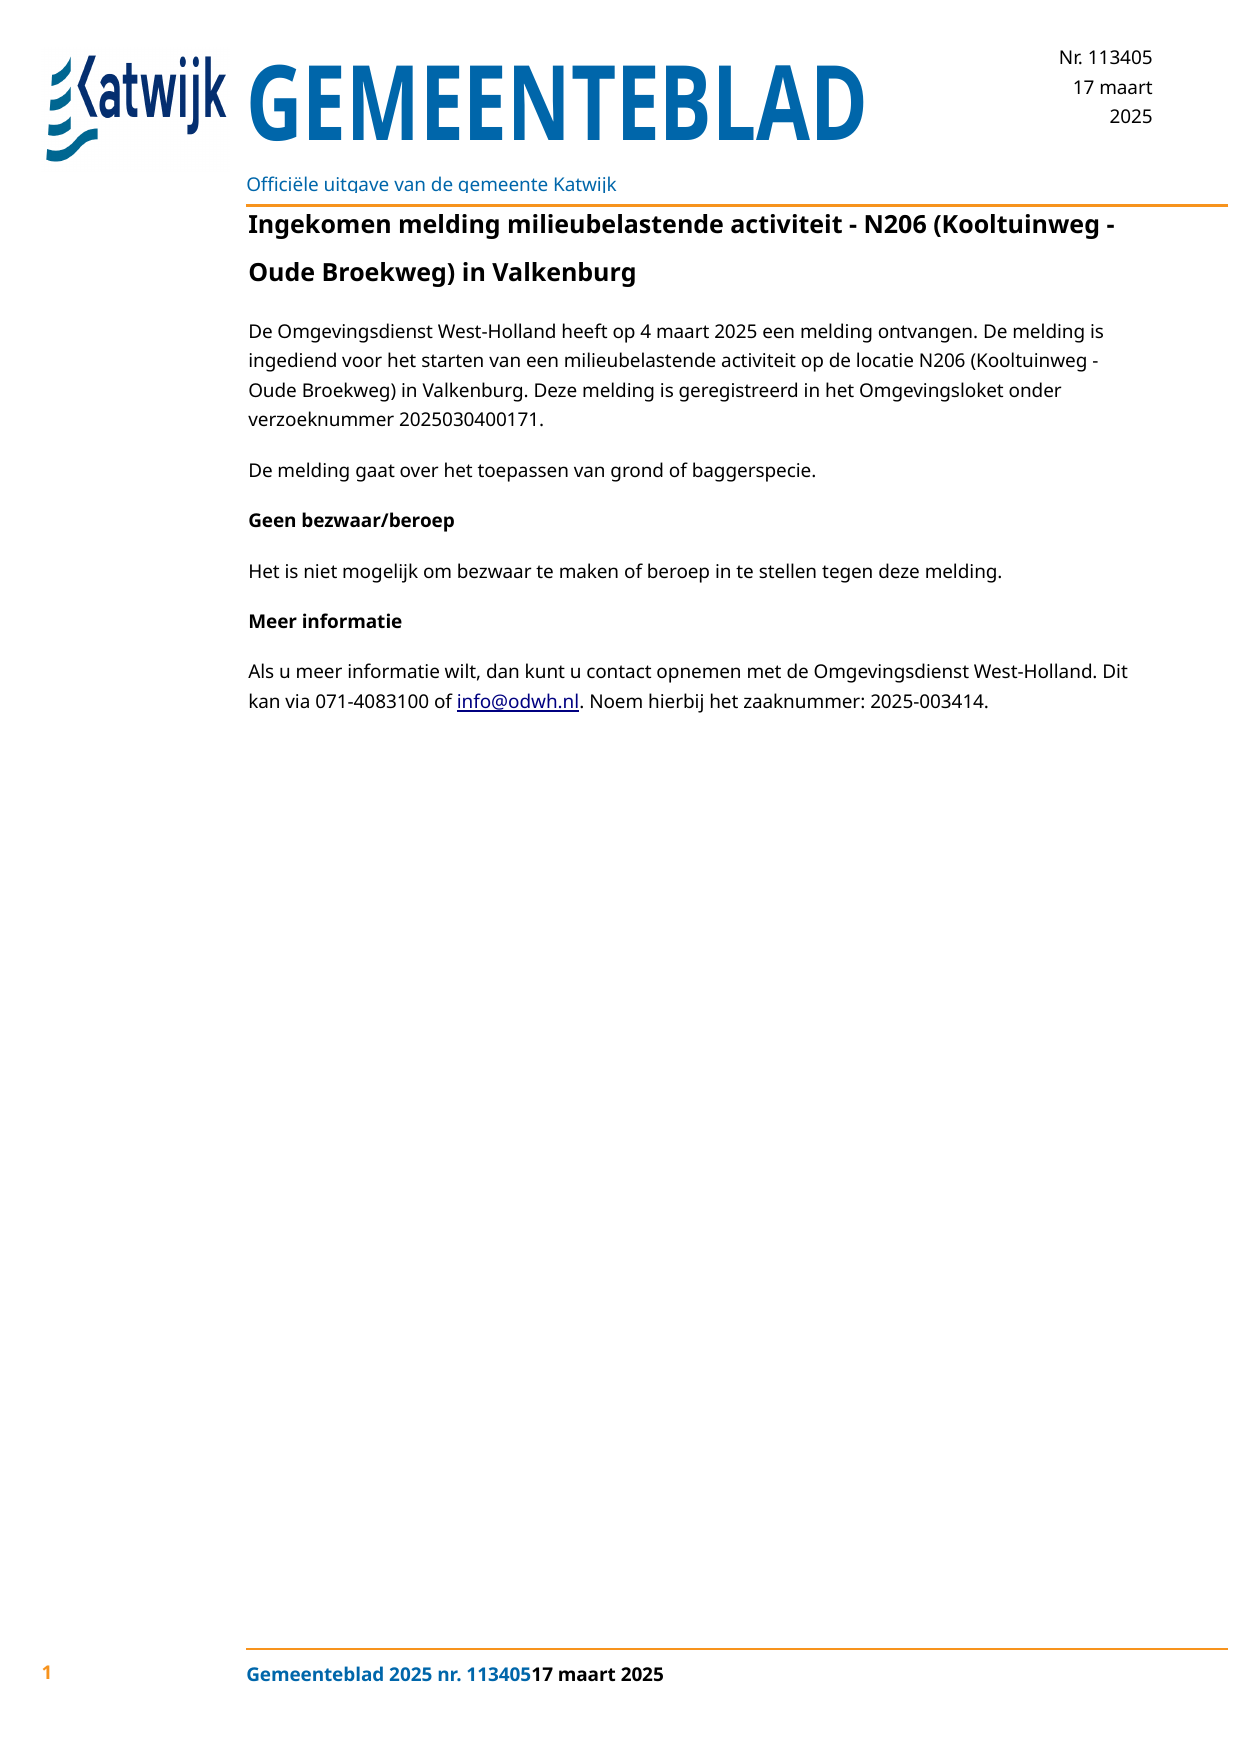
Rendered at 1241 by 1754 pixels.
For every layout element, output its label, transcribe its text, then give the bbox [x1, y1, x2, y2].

text Meer informatie [248, 608, 1152, 634]
text Als u meer informatie wilt, dan kunt u contact opnemen met de Omgevingsdienst West-Holland. Dit kan via 071-4083100 of info@odwh.nl. Noem hierbij het zaaknummer: 2025-003414. [248, 659, 1152, 714]
text Ingekomen melding milieubelastende activiteit - N206 (Kooltuinweg - Oude Broekweg) in Valkenburg [248, 207, 1152, 288]
text De Omgevingsdienst West-Holland heeft op 4 maart 2025 een melding ontvangen. De melding is ingediend voor het starten van een milieubelastende activiteit op de locatie N206 (Kooltuinweg - Oude Broekweg) in Valkenburg. Deze melding is geregistreerd in het Omgevingsloket onder verzoeknummer 2025030400171. [248, 318, 1152, 432]
text Het is niet mogelijk om bezwaar te maken of beroep in te stellen tegen deze melding. [248, 558, 1152, 584]
picture [41, 47, 231, 172]
text De melding gaat over het toepassen van grond of baggerspecie. [248, 457, 1152, 483]
text Geen bezwaar/beroep [248, 507, 1152, 533]
